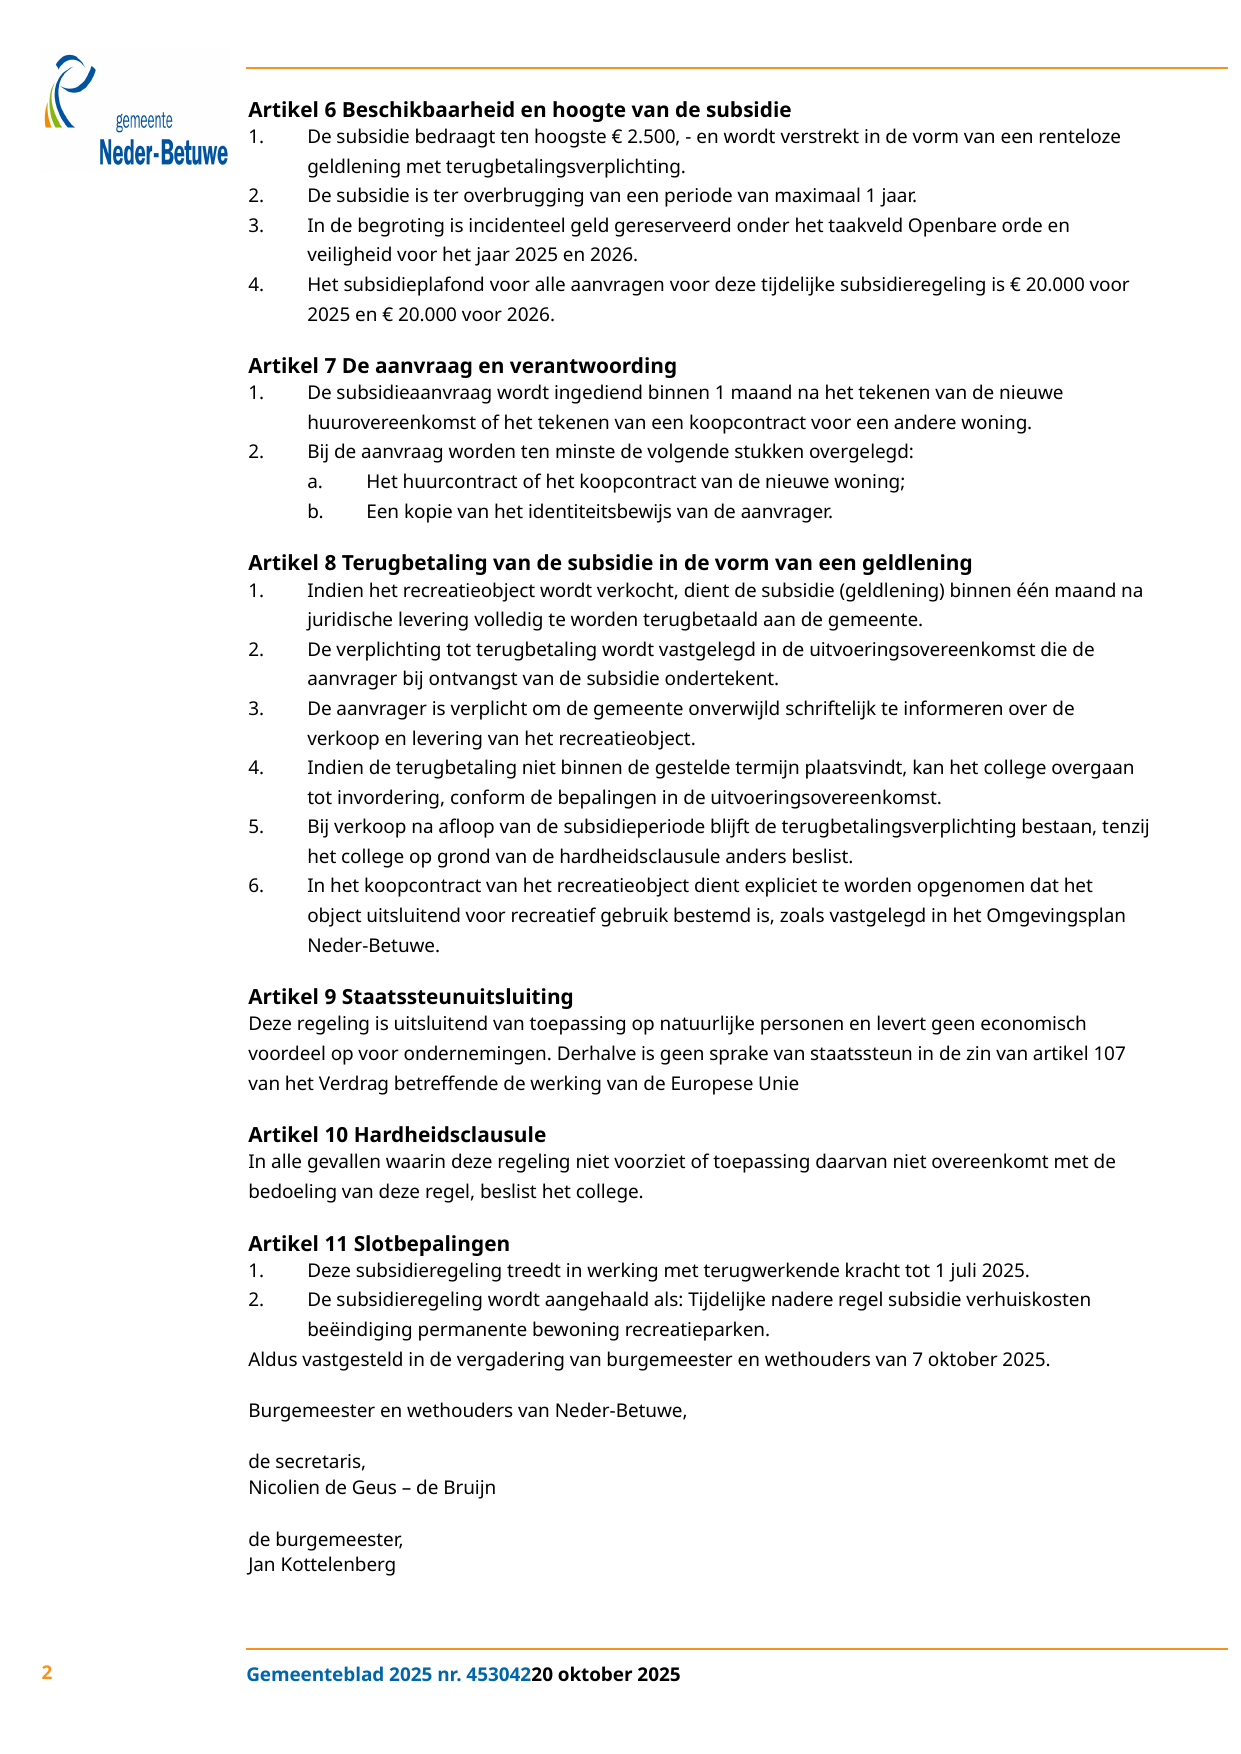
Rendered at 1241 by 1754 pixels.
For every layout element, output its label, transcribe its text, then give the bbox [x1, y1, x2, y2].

text Artikel 11 Slotbepalingen [248, 1229, 1152, 1257]
text Jan Kottelenberg [248, 1552, 1152, 1577]
text Artikel 8 Terugbetaling van de subsidie in de vorm van een geldlening [248, 548, 1152, 577]
text Artikel 6 Beschikbaarheid en hoogte van de subsidie [248, 95, 1152, 123]
text Deze regeling is uitsluitend van toepassing op natuurlijke personen en levert geen economisch voordeel op voor ondernemingen. Derhalve is geen sprake van staatssteun in de zin van artikel 107 van het Verdrag betreffende de werking van de Europese Unie [248, 1011, 1152, 1096]
list Bij verkoop na afloop van de subsidieperiode blijft de terugbetalingsverplichting bestaan, tenzij het college op grond van de hardheidsclausule anders beslist. [248, 813, 1152, 869]
list De verplichting tot terugbetaling wordt vastgelegd in de uitvoeringsovereenkomst die de aanvrager bij ontvangst van de subsidie ondertekent. [248, 636, 1152, 691]
text Artikel 9 Staatssteunuitsluiting [248, 982, 1152, 1011]
text Aldus vastgesteld in de vergadering van burgemeester en wethouders van 7 oktober 2025. [248, 1346, 1152, 1372]
text Artikel 7 De aanvraag en verantwoording [248, 351, 1152, 379]
list In het koopcontract van het recreatieobject dient expliciet te worden opgenomen dat het object uitsluitend voor recreatief gebruik bestemd is, zoals vastgelegd in het Omgevingsplan Neder-Betuwe. [248, 873, 1152, 957]
list Bij de aanvraag worden ten minste de volgende stukken overgelegd: [248, 439, 1152, 464]
list In de begroting is incidenteel geld gereserveerd onder het taakveld Openbare orde en veiligheid voor het jaar 2025 en 2026. [248, 212, 1152, 267]
list De subsidieregeling wordt aangehaald als: Tijdelijke nadere regel subsidie verhuiskosten beëindiging permanente bewoning recreatieparken. [248, 1287, 1152, 1342]
list Het huurcontract of het koopcontract van de nieuwe woning; [307, 468, 1152, 494]
text de secretaris, [248, 1449, 1152, 1474]
list Indien de terugbetaling niet binnen de gestelde termijn plaatsvindt, kan het college overgaan tot invordering, conform de bepalingen in de uitvoeringsovereenkomst. [248, 754, 1152, 809]
list Indien het recreatieobject wordt verkocht, dient de subsidie (geldlening) binnen één maand na juridische levering volledig te worden terugbetaald aan de gemeente. [248, 577, 1152, 632]
text Nicolien de Geus – de Bruijn [248, 1474, 1152, 1500]
text Artikel 10 Hardheidsclausule [248, 1120, 1152, 1149]
list Het subsidieplafond voor alle aanvragen voor deze tijdelijke subsidieregeling is € 20.000 voor 2025 en € 20.000 voor 2026. [248, 271, 1152, 326]
text Burgemeester en wethouders van Neder-Betuwe, [248, 1397, 1152, 1423]
list Een kopie van het identiteitsbewijs van de aanvrager. [307, 498, 1152, 524]
text In alle gevallen waarin deze regeling niet voorziet of toepassing daarvan niet overeenkomt met de bedoeling van deze regel, beslist het college. [248, 1149, 1152, 1204]
text de burgemeester, [248, 1526, 1152, 1552]
picture [41, 47, 231, 172]
list Deze subsidieregeling treedt in werking met terugwerkende kracht tot 1 juli 2025. [248, 1257, 1152, 1283]
list De subsidie bedraagt ten hoogste € 2.500, - en wordt verstrekt in de vorm van een renteloze geldlening met terugbetalingsverplichting. [248, 123, 1152, 178]
list De aanvrager is verplicht om de gemeente onverwijld schriftelijk te informeren over de verkoop en levering van het recreatieobject. [248, 695, 1152, 750]
list De subsidie is ter overbrugging van een periode van maximaal 1 jaar. [248, 182, 1152, 208]
list De subsidieaanvraag wordt ingediend binnen 1 maand na het tekenen van de nieuwe huurovereenkomst of het tekenen van een koopcontract voor een andere woning. [248, 379, 1152, 435]
